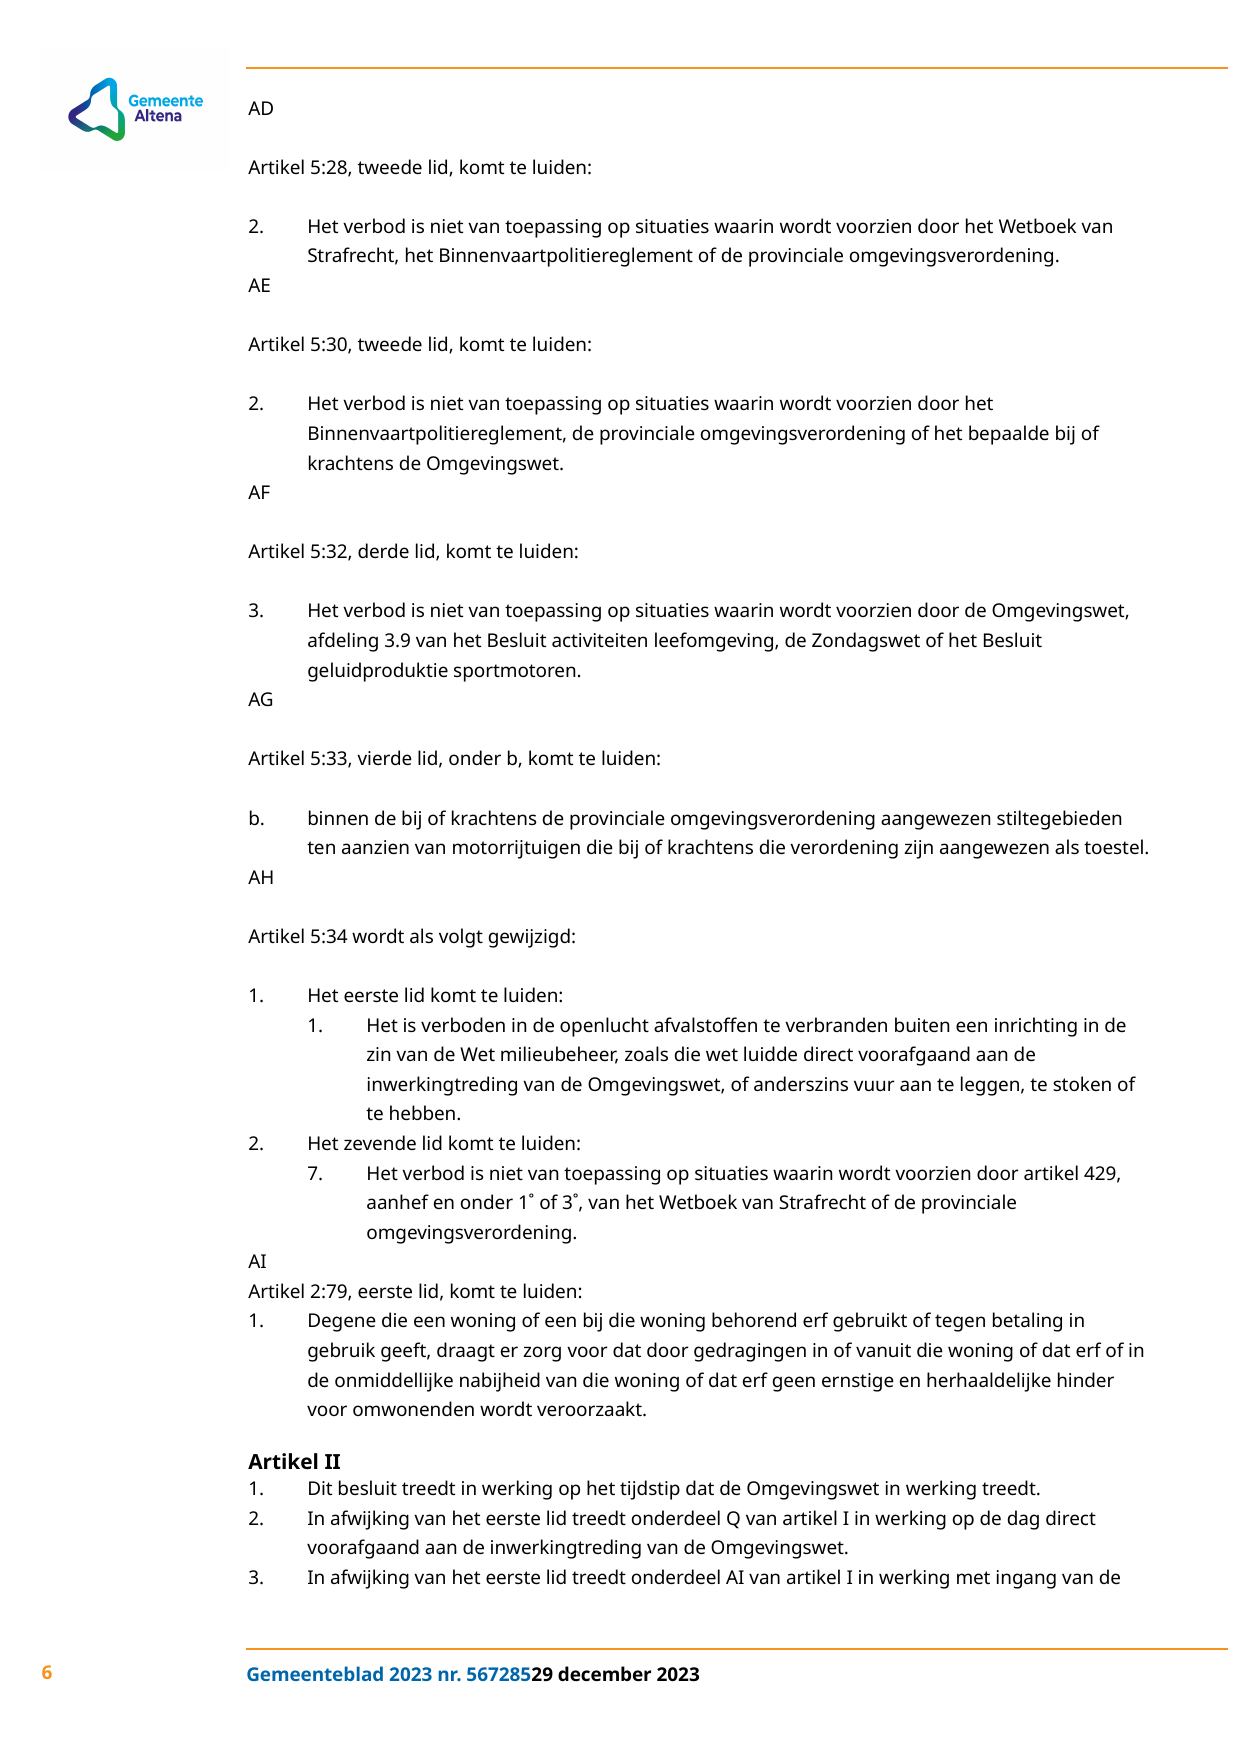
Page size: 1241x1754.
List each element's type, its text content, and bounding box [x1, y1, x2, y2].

picture [41, 47, 231, 172]
text AE [248, 272, 1152, 298]
text Artikel 2:79, eerste lid, komt te luiden: [248, 1278, 1152, 1304]
list In afwijking van het eerste lid treedt onderdeel Q van artikel I in werking op de dag direct voorafgaand aan de inwerkingtreding van de Omgevingswet. [248, 1505, 1152, 1560]
text Artikel 5:30, tweede lid, komt te luiden: [248, 331, 1152, 357]
list Het verbod is niet van toepassing op situaties waarin wordt voorzien door de Omgevingswet, afdeling 3.9 van het Besluit activiteiten leefomgeving, de Zondagswet of het Besluit geluidproduktie sportmotoren. [248, 598, 1152, 683]
text Artikel 5:28, tweede lid, komt te luiden: [248, 154, 1152, 180]
text AG [248, 686, 1152, 712]
list Het verbod is niet van toepassing op situaties waarin wordt voorzien door artikel 429, aanhef en onder 1˚ of 3˚, van het Wetboek van Strafrecht of de provinciale omgevingsverordening. [307, 1160, 1152, 1245]
text Artikel 5:33, vierde lid, onder b, komt te luiden: [248, 746, 1152, 771]
text AF [248, 479, 1152, 505]
text Artikel 5:34 wordt als volgt gewijzigd: [248, 923, 1152, 949]
text AI [248, 1248, 1152, 1274]
text AH [248, 864, 1152, 890]
list Degene die een woning of een bij die woning behorend erf gebruikt of tegen betaling in gebruik geeft, draagt er zorg voor dat door gedragingen in of vanuit die woning of dat erf of in de onmiddellijke nabijheid van die woning of dat erf geen ernstige en herhaaldelijke hinder voor omwonenden wordt veroorzaakt. [248, 1308, 1152, 1422]
list Het zevende lid komt te luiden: [248, 1130, 1152, 1156]
list Dit besluit treedt in werking op het tijdstip dat de Omgevingswet in werking treedt. [248, 1475, 1152, 1501]
text Artikel II [248, 1447, 1152, 1475]
text Artikel 5:32, derde lid, komt te luiden: [248, 538, 1152, 564]
list binnen de bij of krachtens de provinciale omgevingsverordening aangewezen stiltegebieden ten aanzien van motorrijtuigen die bij of krachtens die verordening zijn aangewezen als toestel. [248, 805, 1152, 860]
list In afwijking van het eerste lid treedt onderdeel AI van artikel I in werking met ingang van de [248, 1564, 1152, 1590]
text AD [248, 95, 1152, 121]
list Het verbod is niet van toepassing op situaties waarin wordt voorzien door het Binnenvaartpolitiereglement, de provinciale omgevingsverordening of het bepaalde bij of krachtens de Omgevingswet. [248, 391, 1152, 476]
list Het verbod is niet van toepassing op situaties waarin wordt voorzien door het Wetboek van Strafrecht, het Binnenvaartpolitiereglement of de provinciale omgevingsverordening. [248, 213, 1152, 268]
list Het eerste lid komt te luiden: [248, 982, 1152, 1008]
list Het is verboden in de openlucht afvalstoffen te verbranden buiten een inrichting in de zin van de Wet milieubeheer, zoals die wet luidde direct voorafgaand aan de inwerkingtreding van de Omgevingswet, of anderszins vuur aan te leggen, te stoken of te hebben. [307, 1012, 1152, 1126]
